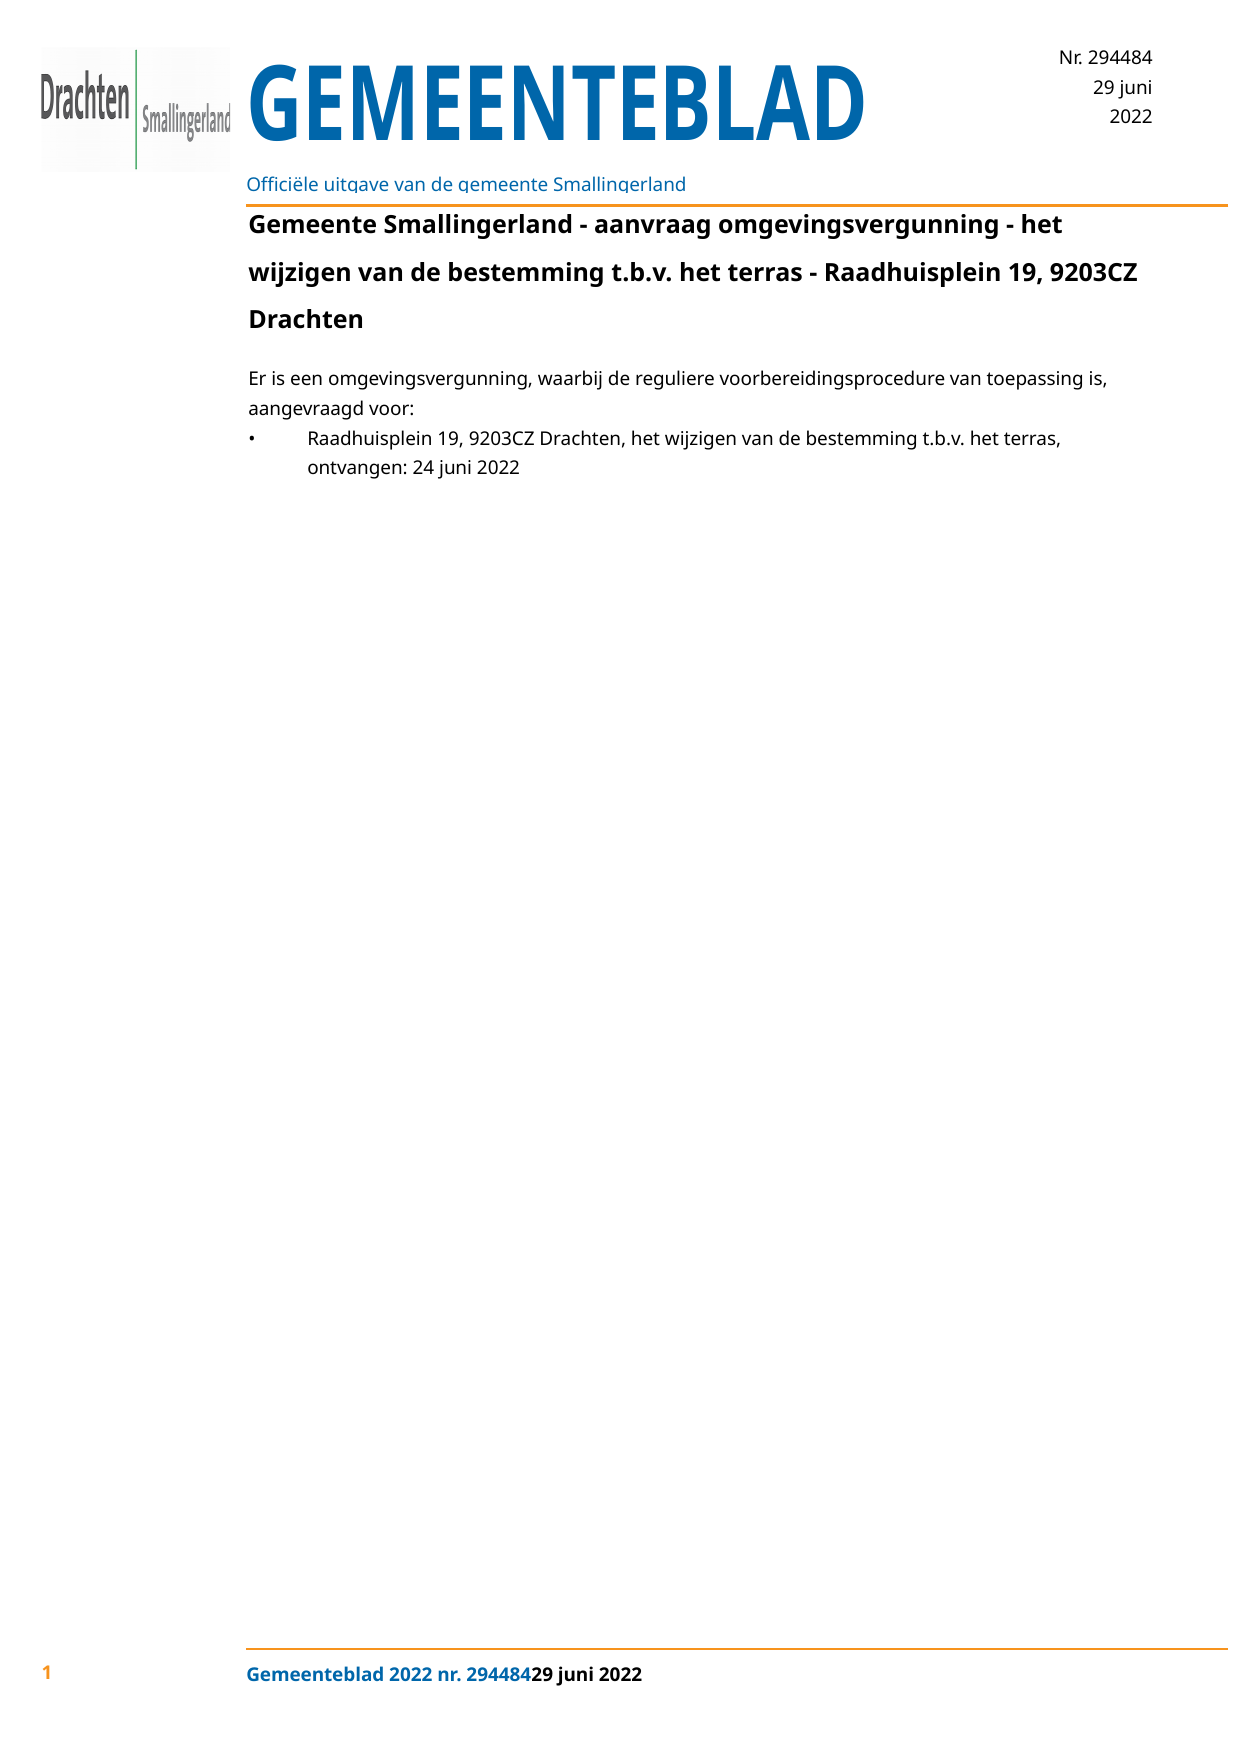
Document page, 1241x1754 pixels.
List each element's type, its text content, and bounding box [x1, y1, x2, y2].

picture [41, 47, 231, 172]
list Raadhuisplein 19, 9203CZ Drachten, het wijzigen van de bestemming t.b.v. het terras, ontvangen: 24 juni 2022 [248, 425, 1152, 480]
text Gemeente Smallingerland - aanvraag omgevingsvergunning - het wijzigen van de bestemming t.b.v. het terras - Raadhuisplein 19, 9203CZ Drachten [248, 207, 1152, 336]
text Er is een omgevingsvergunning, waarbij de reguliere voorbereidingsprocedure van toepassing is, aangevraagd voor: [248, 366, 1152, 421]
